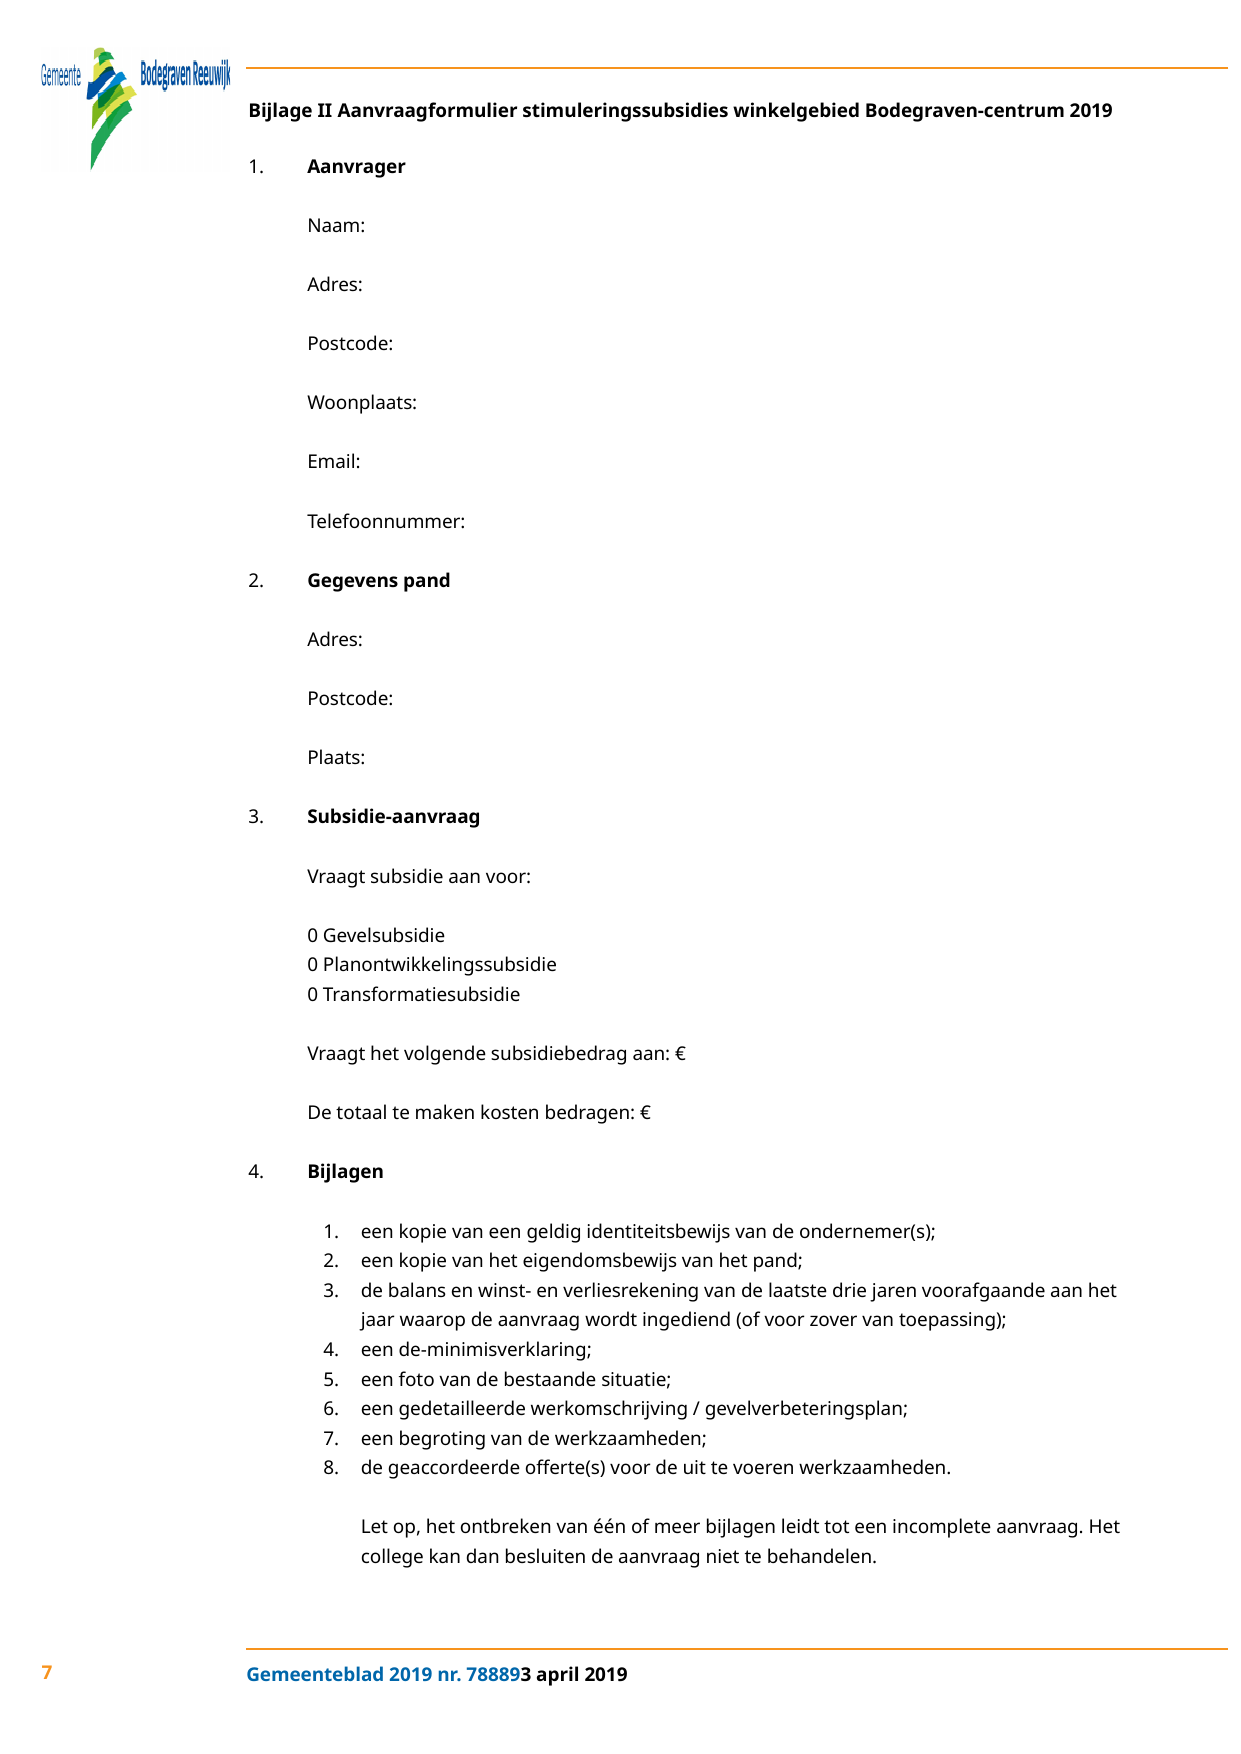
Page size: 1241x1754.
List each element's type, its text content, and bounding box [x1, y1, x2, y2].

list 0 Gevelsubsidie [248, 922, 1152, 948]
list Email: [248, 449, 1152, 474]
list Gegevens pand [248, 567, 1152, 593]
list Postcode: [248, 685, 1152, 711]
list Postcode: [248, 330, 1152, 356]
text Bijlage II Aanvraagformulier stimuleringssubsidies winkelgebied Bodegraven-centrum 2019 [248, 95, 1152, 123]
list Plaats: [248, 744, 1152, 770]
list 0 Transformatiesubsidie [248, 981, 1152, 1007]
list Aanvrager [248, 153, 1152, 179]
list 0 Planontwikkelingssubsidie [248, 952, 1152, 977]
list Adres: [248, 271, 1152, 297]
list een kopie van het eigendomsbewijs van het pand; [323, 1247, 1152, 1273]
list een kopie van een geldig identiteitsbewijs van de ondernemer(s); [323, 1218, 1152, 1244]
list de balans en winst- en verliesrekening van de laatste drie jaren voorafgaande aan het jaar waarop de aanvraag wordt ingediend (of voor zover van toepassing); [323, 1277, 1152, 1332]
list Adres: [248, 626, 1152, 652]
list een begroting van de werkzaamheden; [323, 1425, 1152, 1451]
list een gedetailleerde werkomschrijving / gevelverbeteringsplan; [323, 1395, 1152, 1421]
list Woonplaats: [248, 389, 1152, 415]
list de geaccordeerde offerte(s) voor de uit te voeren werkzaamheden. [323, 1454, 1152, 1480]
list Vraagt subsidie aan voor: [248, 863, 1152, 889]
list De totaal te maken kosten bedragen: € [248, 1099, 1152, 1125]
list Naam: [248, 212, 1152, 238]
picture [41, 47, 231, 172]
list Vraagt het volgende subsidiebedrag aan: € [248, 1040, 1152, 1066]
list Subsidie-aanvraag [248, 804, 1152, 829]
list een de-minimisverklaring; [323, 1336, 1152, 1362]
list Let op, het ontbreken van één of meer bijlagen leidt tot een incomplete aanvraag. Het college kan dan besluiten de aanvraag niet te behandelen. [323, 1514, 1152, 1569]
list Telefoonnummer: [248, 508, 1152, 534]
list een foto van de bestaande situatie; [323, 1366, 1152, 1392]
list Bijlagen [248, 1159, 1152, 1184]
